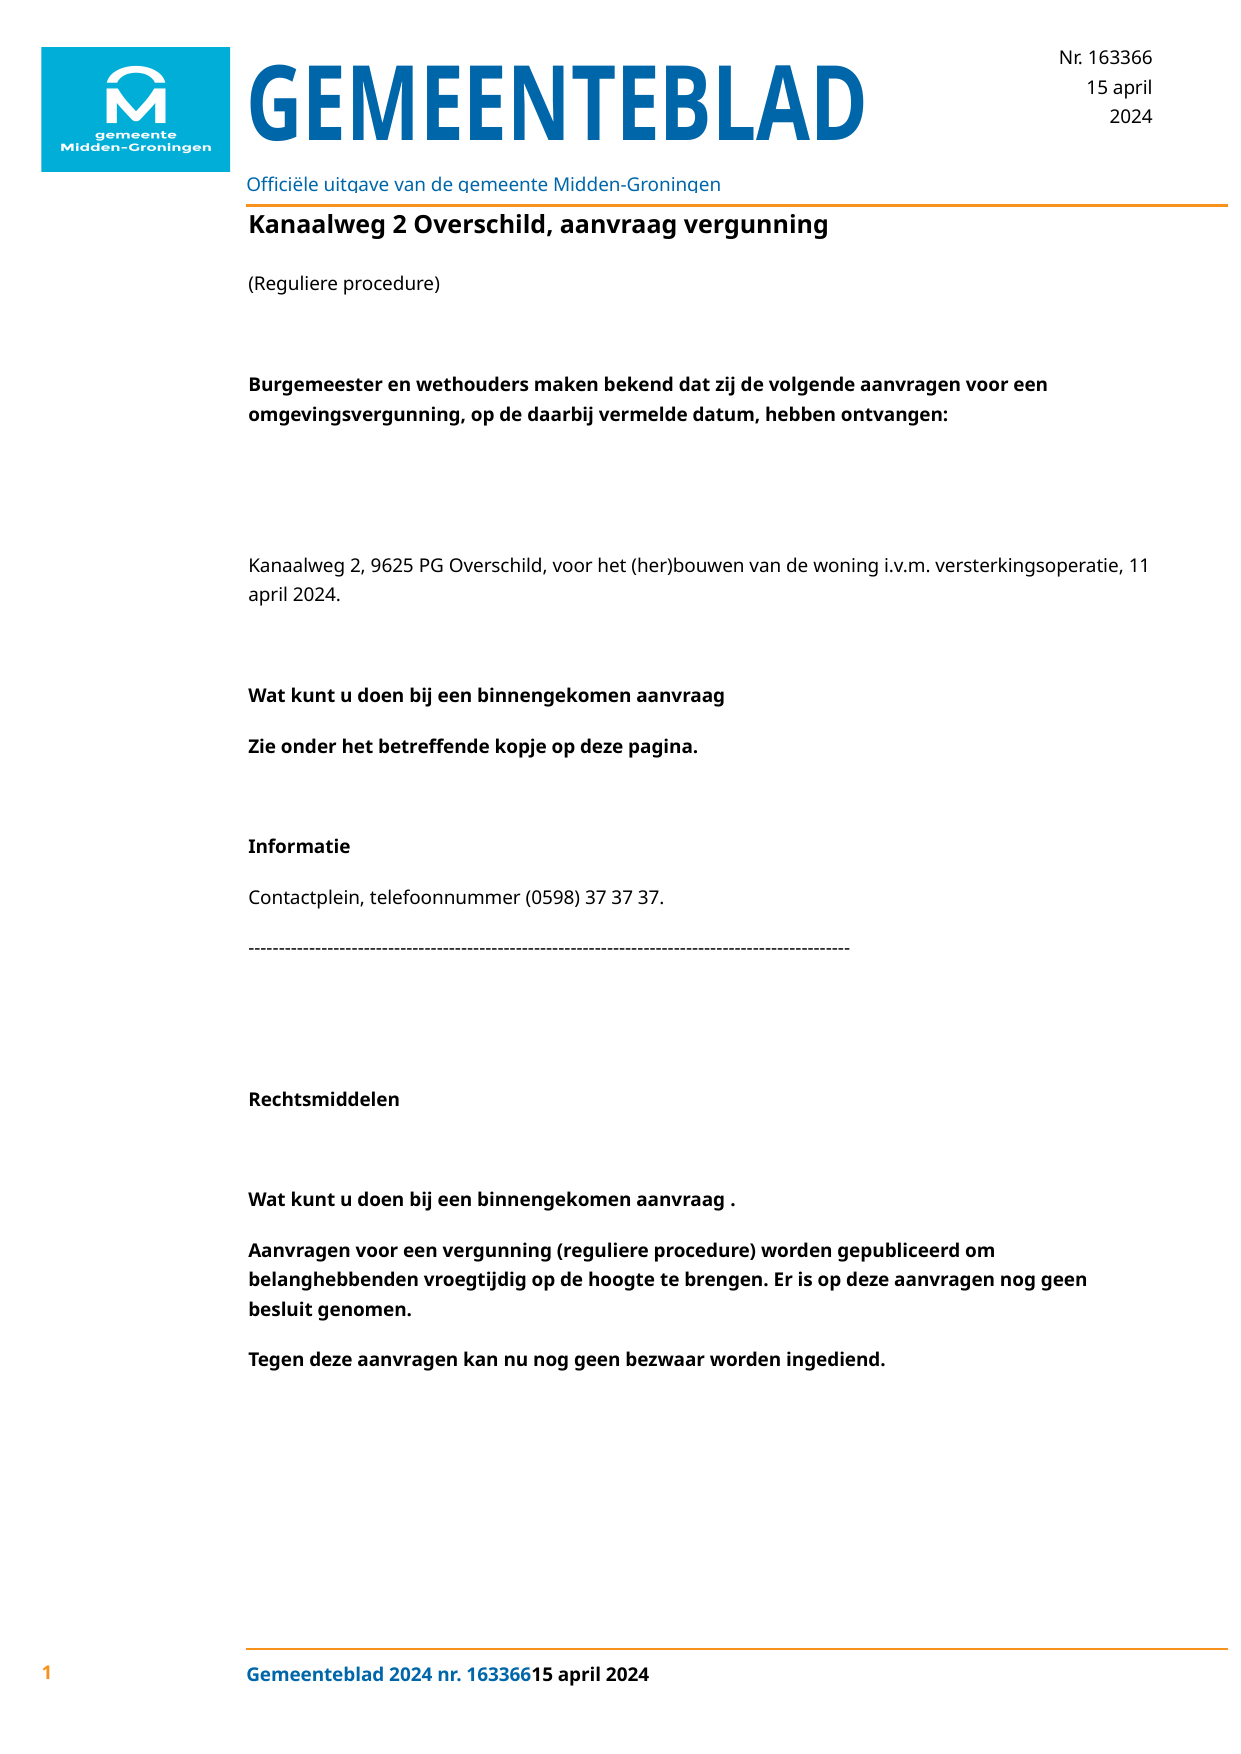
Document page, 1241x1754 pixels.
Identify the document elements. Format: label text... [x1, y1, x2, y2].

text Kanaalweg 2, 9625 PG Overschild, voor het (her)bouwen van de woning i.v.m. versterkingsoperatie, 11 april 2024. [248, 552, 1152, 607]
text Rechtsmiddelen [248, 1086, 1152, 1111]
picture [107, 89, 165, 122]
text Kanaalweg 2 Overschild, aanvraag vergunning [248, 207, 1152, 241]
picture [184, 146, 190, 153]
text Aanvragen voor een vergunning (reguliere procedure) worden gepubliceerd om belanghebbenden vroegtijdig op de hoogte te brengen. Er is op deze aanvragen nog geen besluit genomen. [248, 1237, 1152, 1322]
text Wat kunt u doen bij een binnengekomen aanvraag [248, 682, 1152, 708]
text Informatie [248, 834, 1152, 859]
text Burgemeester en wethouders maken bekend dat zij de volgende aanvragen voor een omgevingsvergunning, op de daarbij vermelde datum, hebben ontvangen: [248, 371, 1152, 426]
text --------------------------------------------------------------------------------------------------- [248, 934, 1152, 960]
text (Reguliere procedure) [248, 270, 1152, 296]
text Zie onder het betreffende kopje op deze pagina. [248, 733, 1152, 758]
text Contactplein, telefoonnummer (0598) 37 37 37. [248, 884, 1152, 910]
text Wat kunt u doen bij een binnengekomen aanvraag . [248, 1187, 1152, 1212]
picture [108, 66, 164, 82]
text Tegen deze aanvragen kan nu nog geen bezwaar worden ingediend. [248, 1347, 1152, 1372]
